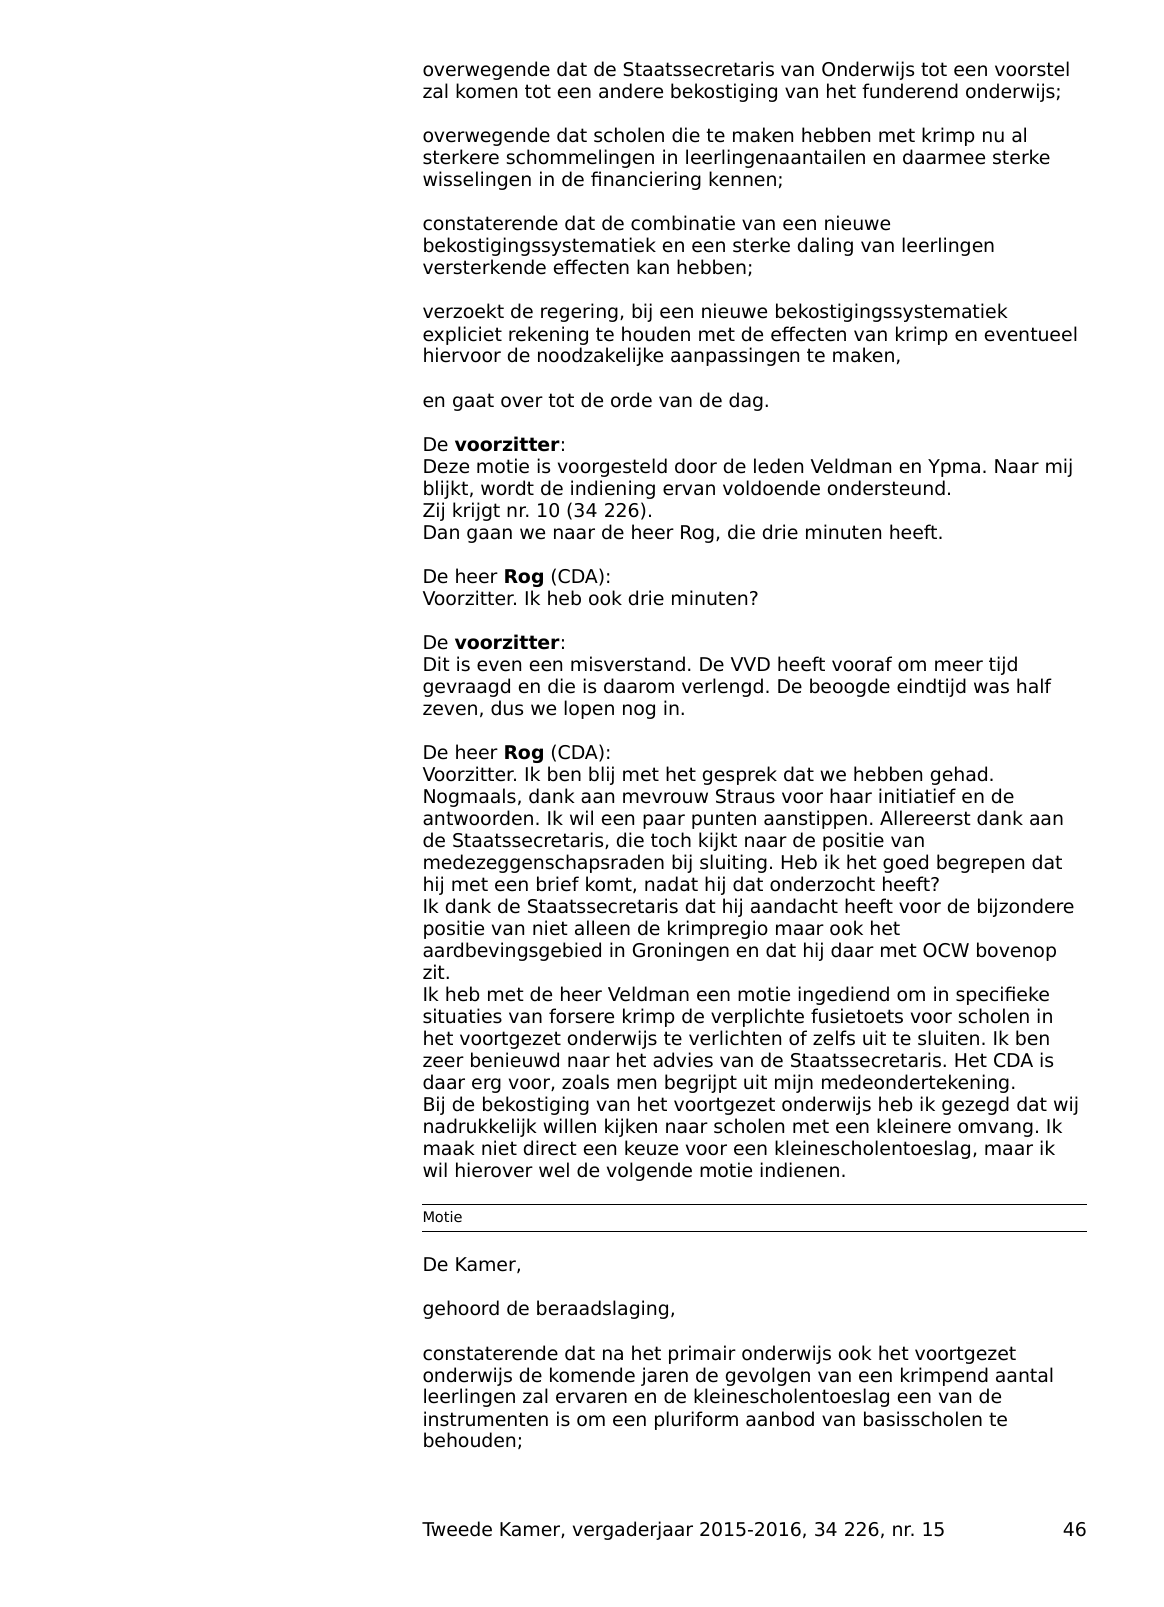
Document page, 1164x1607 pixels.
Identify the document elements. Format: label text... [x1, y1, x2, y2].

text en gaat over tot de orde van de dag. [422, 389, 1087, 412]
text constaterende dat na het primair onderwijs ook het voortgezet onderwijs de komende jaren de gevolgen van een krimpend aantal leerlingen zal ervaren en de kleinescholentoeslag een van de instrumenten is om een pluriform aanbod van basisscholen te behouden; [422, 1342, 1087, 1452]
text gehoord de beraadslaging, [422, 1298, 1087, 1320]
text overwegende dat de Staatssecretaris van Onderwijs tot een voorstel zal komen tot een andere bekostiging van het funderend onderwijs; [422, 59, 1087, 103]
text De heer Rog (CDA): [422, 742, 1087, 764]
text Dit is even een misverstand. De VVD heeft vooraf om meer tijd gevraagd en die is daarom verlengd. De beoogde eindtijd was half zeven, dus we lopen nog in. [422, 654, 1087, 720]
text constaterende dat de combinatie van een nieuwe bekostigingssystematiek en een sterke daling van leerlingen versterkende effecten kan hebben; [422, 213, 1087, 279]
text De voorzitter: [422, 632, 1087, 654]
text Deze motie is voorgesteld door de leden Veldman en Ypma. Naar mij blijkt, wordt de indiening ervan voldoende ondersteund. [422, 456, 1087, 500]
text Voorzitter. Ik heb ook drie minuten? [422, 588, 1087, 610]
table_header Motie [422, 1205, 1087, 1231]
text Ik heb met de heer Veldman een motie ingediend om in specifieke situaties van forsere krimp de verplichte fusietoets voor scholen in het voortgezet onderwijs te verlichten of zelfs uit te sluiten. Ik ben zeer benieuwd naar het advies van de Staatssecretaris. Het CDA is daar erg voor, zoals men begrijpt uit mijn medeondertekening. [422, 984, 1087, 1094]
text De heer Rog (CDA): [422, 566, 1087, 588]
text Voorzitter. Ik ben blij met het gesprek dat we hebben gehad. Nogmaals, dank aan mevrouw Straus voor haar initiatief en de antwoorden. Ik wil een paar punten aanstippen. Allereerst dank aan de Staatssecretaris, die toch kijkt naar de positie van medezeggenschapsraden bij sluiting. Heb ik het goed begrepen dat hij met een brief komt, nadat hij dat onderzocht heeft? [422, 764, 1087, 896]
text De voorzitter: [422, 434, 1087, 456]
text verzoekt de regering, bij een nieuwe bekostigingssystematiek expliciet rekening te houden met de effecten van krimp en eventueel hiervoor de noodzakelijke aanpassingen te maken, [422, 301, 1087, 367]
text overwegende dat scholen die te maken hebben met krimp nu al sterkere schommelingen in leerlingenaantailen en daarmee sterke wisselingen in de financiering kennen; [422, 125, 1087, 191]
text Zij krijgt nr. 10 (34 226). [422, 500, 1087, 522]
text Bij de bekostiging van het voortgezet onderwijs heb ik gezegd dat wij nadrukkelijk willen kijken naar scholen met een kleinere omvang. Ik maak niet direct een keuze voor een kleinescholentoeslag, maar ik wil hierover wel de volgende motie indienen. [422, 1094, 1087, 1182]
text De Kamer, [422, 1254, 1087, 1276]
text Dan gaan we naar de heer Rog, die drie minuten heeft. [422, 522, 1087, 544]
text Ik dank de Staatssecretaris dat hij aandacht heeft voor de bijzondere positie van niet alleen de krimpregio maar ook het aardbevingsgebied in Groningen en dat hij daar met OCW bovenop zit. [422, 896, 1087, 984]
